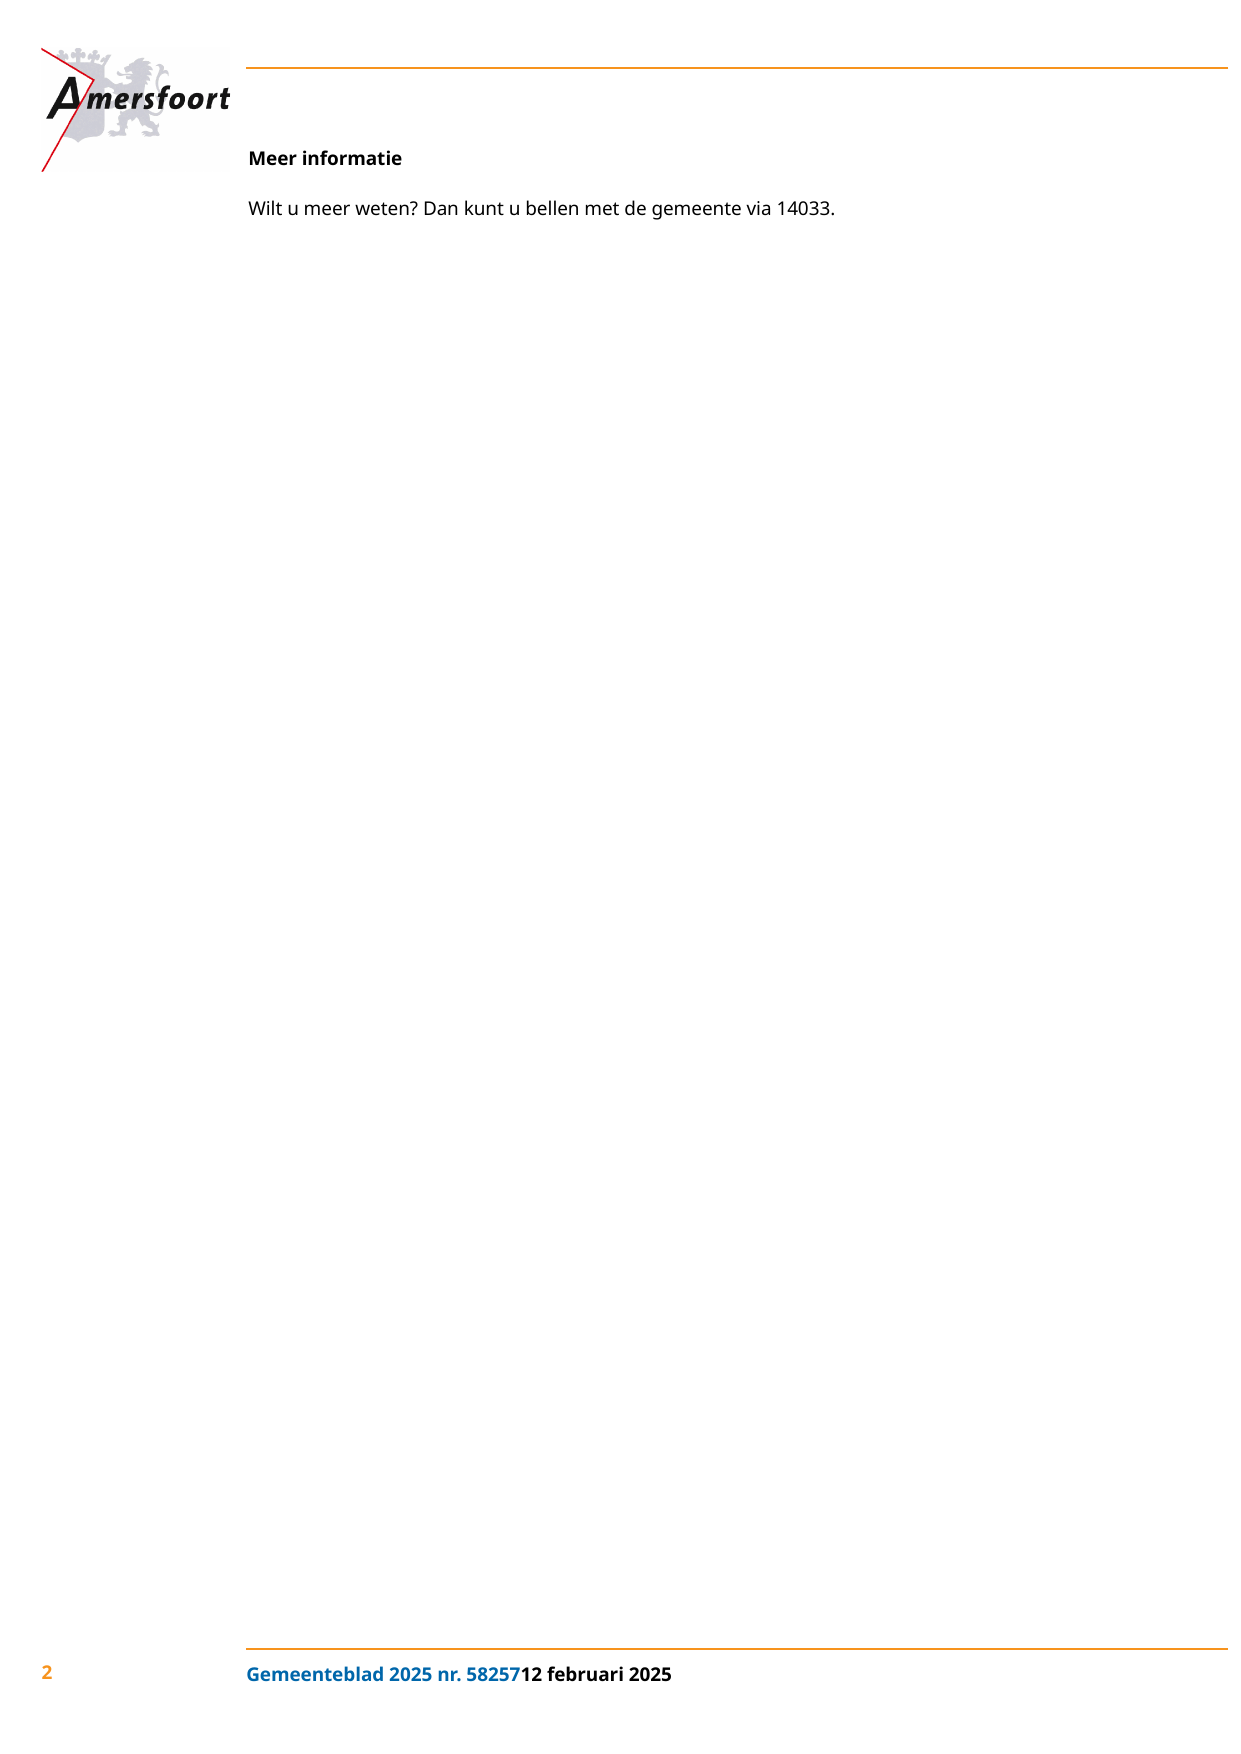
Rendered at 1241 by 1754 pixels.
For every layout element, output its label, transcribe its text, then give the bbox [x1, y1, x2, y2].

text Wilt u meer weten? Dan kunt u bellen met de gemeente via 14033. [248, 196, 1152, 221]
text Meer informatie [248, 145, 1152, 171]
picture [41, 47, 231, 172]
